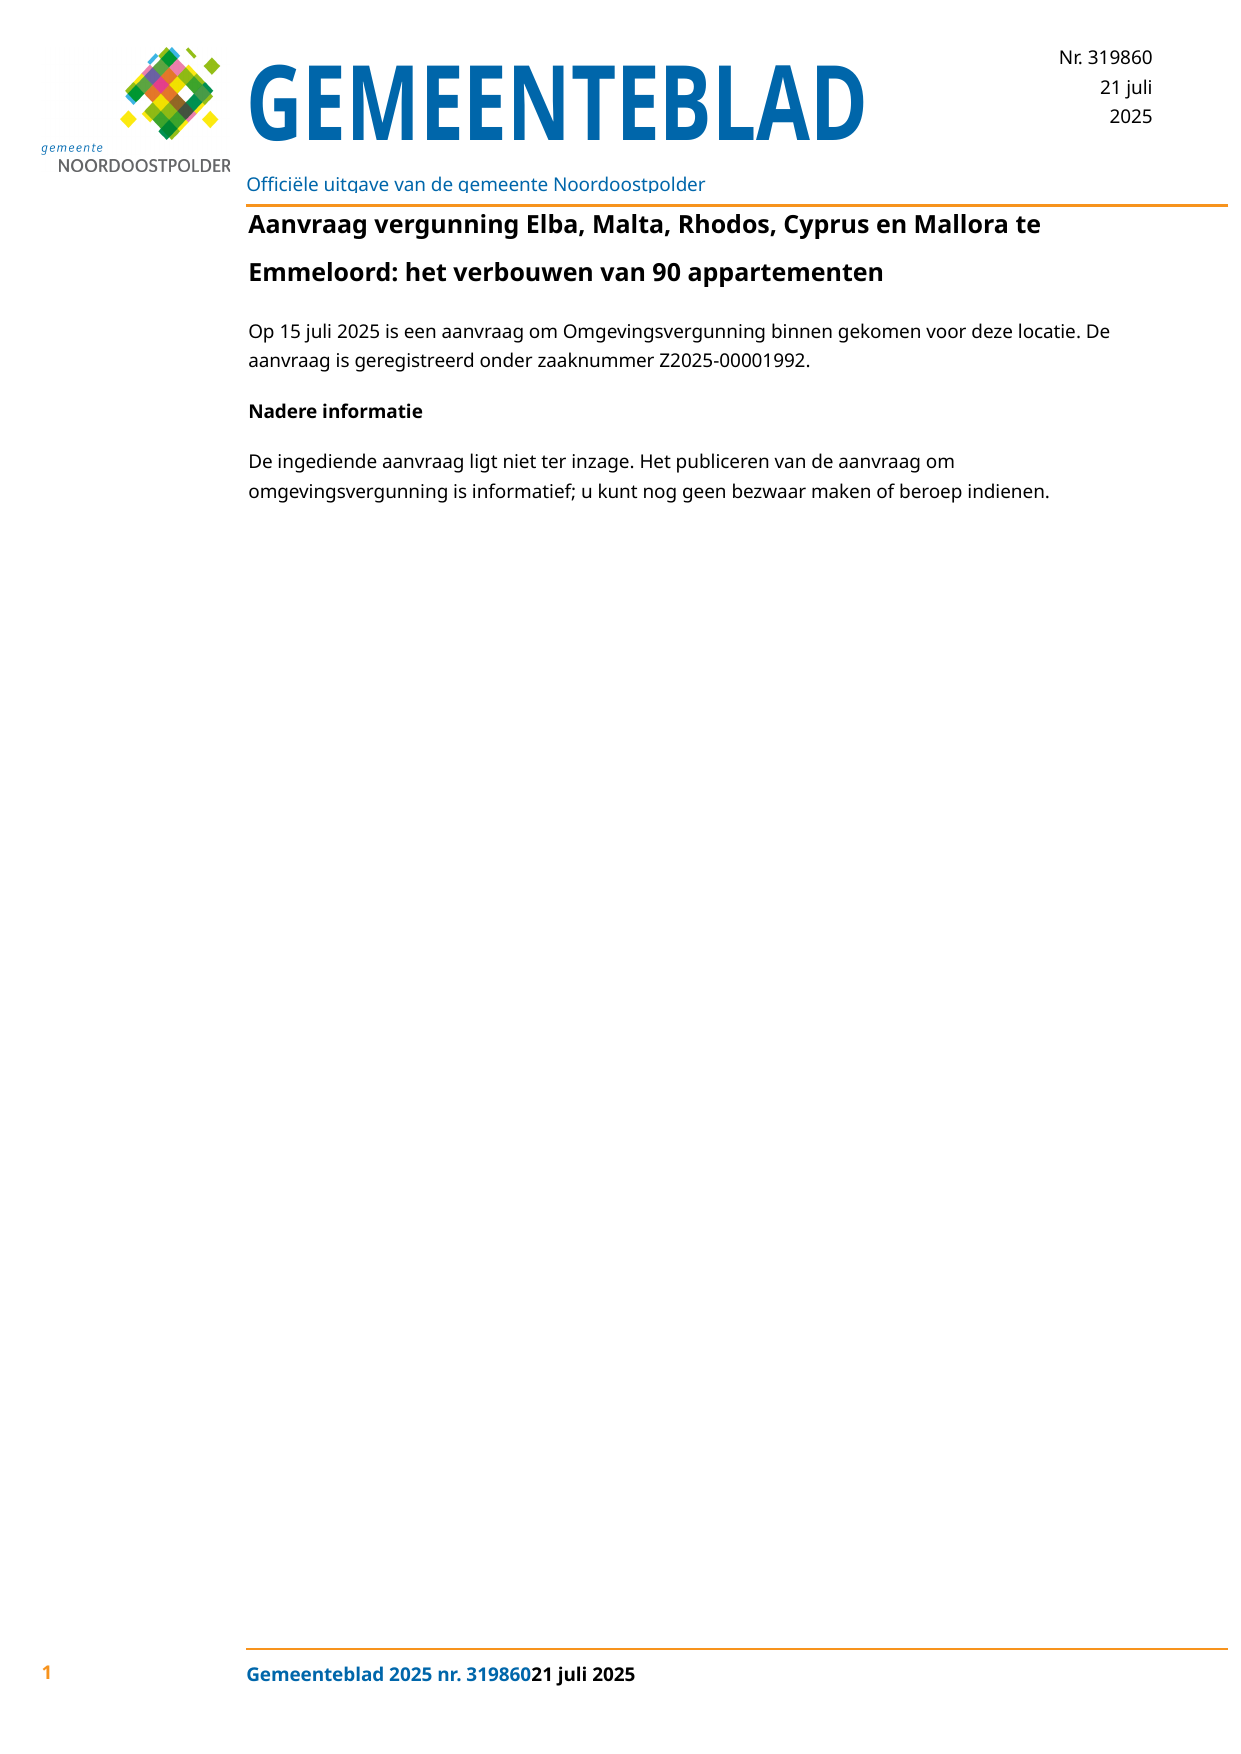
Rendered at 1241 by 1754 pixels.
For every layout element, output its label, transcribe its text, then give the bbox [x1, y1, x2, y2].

text De ingediende aanvraag ligt niet ter inzage. Het publiceren van de aanvraag om omgevingsvergunning is informatief; u kunt nog geen bezwaar maken of beroep indienen. [248, 448, 1152, 504]
picture [41, 47, 231, 172]
text Op 15 juli 2025 is een aanvraag om Omgevingsvergunning binnen gekomen voor deze locatie. De aanvraag is geregistreerd onder zaaknummer Z2025-00001992. [248, 318, 1152, 373]
text Aanvraag vergunning Elba, Malta, Rhodos, Cyprus en Mallora te Emmeloord: het verbouwen van 90 appartementen [248, 207, 1152, 288]
text Nadere informatie [248, 398, 1152, 424]
